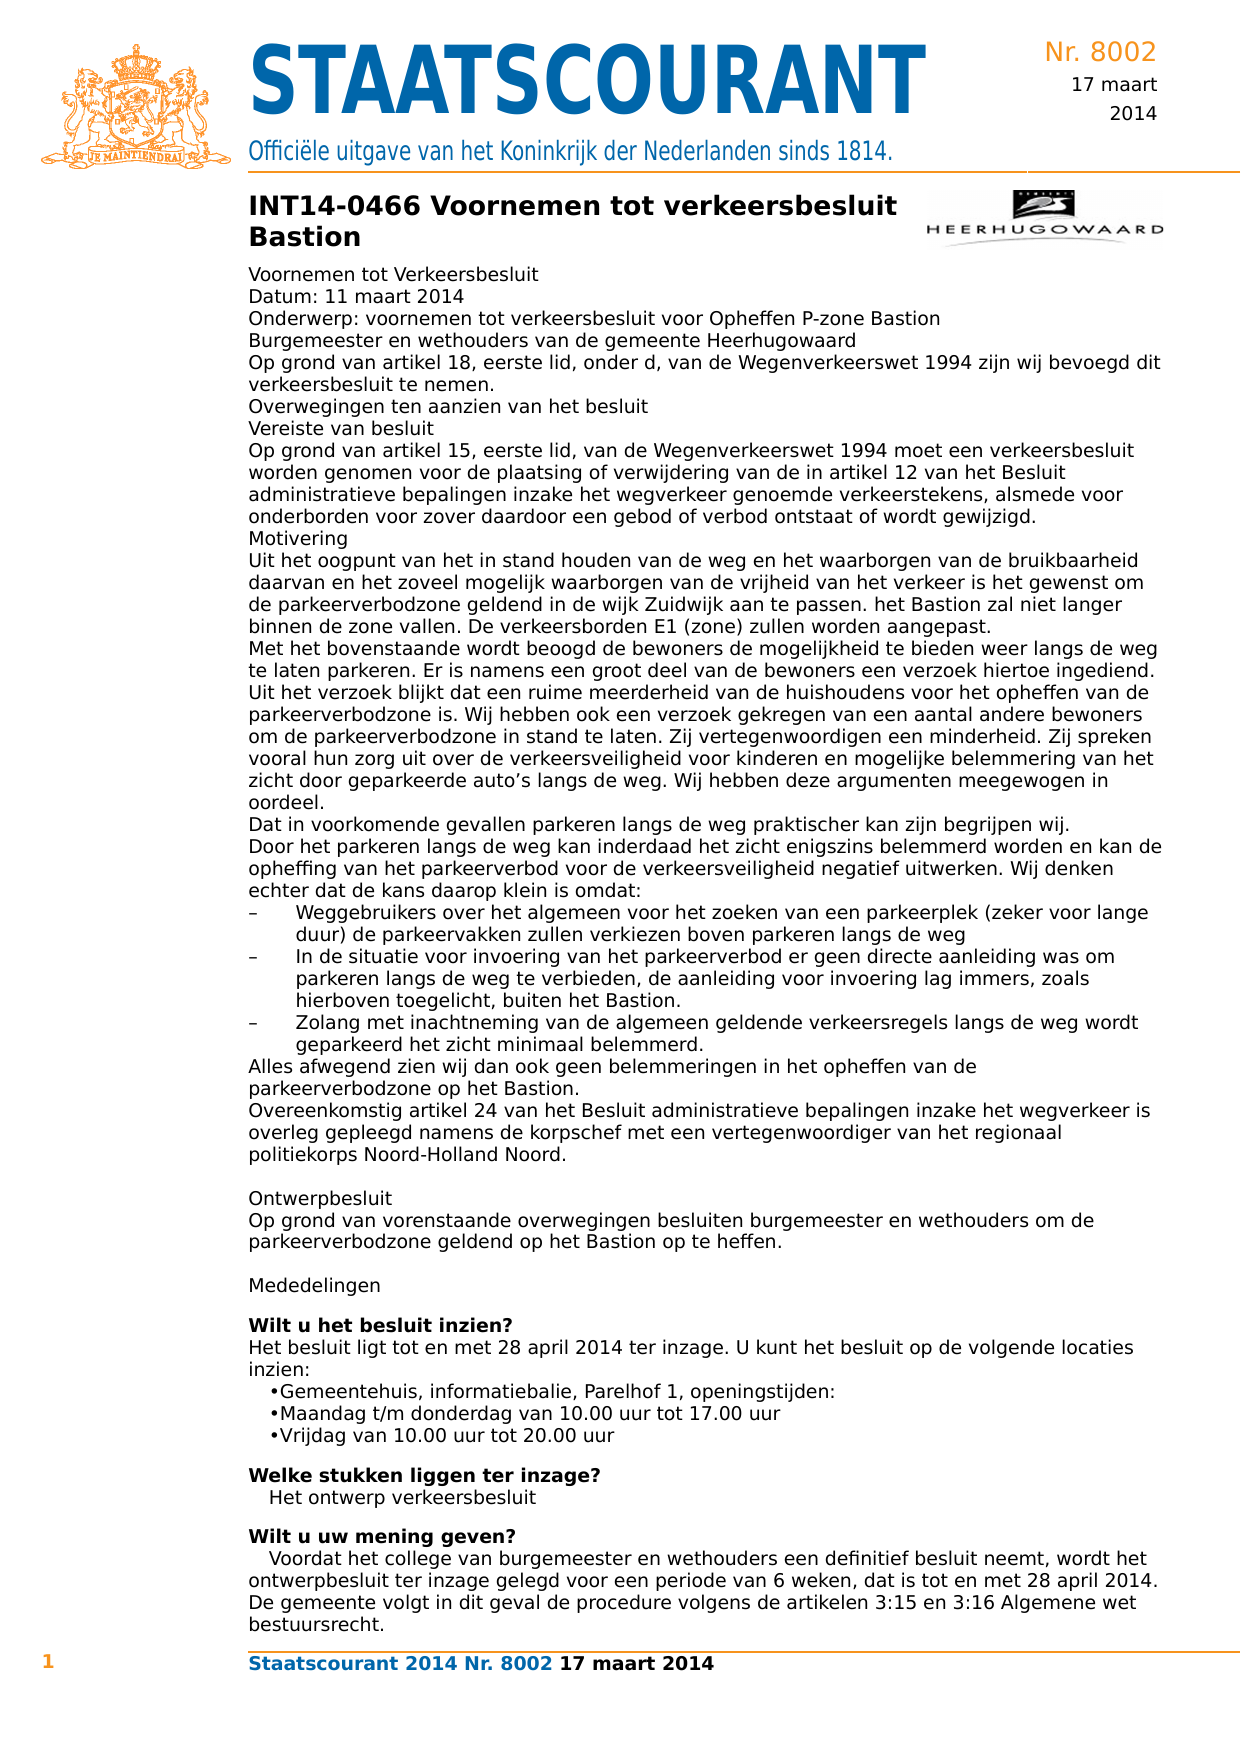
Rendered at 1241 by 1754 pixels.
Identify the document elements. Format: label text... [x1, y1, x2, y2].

text Voordat het college van burgemeester en wethouders een definitief besluit neemt, wordt het ontwerpbesluit ter inzage gelegd voor een periode van 6 weken, dat is tot en met 28 april 2014. De gemeente volgt in dit geval de procedure volgens de artikelen 3:15 en 3:16 Algemene wet bestuursrecht. [248, 1548, 1163, 1636]
text Door het parkeren langs de weg kan inderdaad het zicht enigszins belemmerd worden en kan de opheffing van het parkeerverbod voor de verkeersveiligheid negatief uitwerken. Wij denken echter dat de kans daarop klein is omdat: [248, 836, 1163, 902]
subtitle Voornemen tot Verkeersbesluit [248, 264, 1163, 286]
text Met het bovenstaande wordt beoogd de bewoners de mogelijkheid te bieden weer langs de weg te laten parkeren. Er is namens een groot deel van de bewoners een verzoek hiertoe ingediend. [248, 638, 1163, 682]
text Onderwerp: voornemen tot verkeersbesluit voor Opheffen P-zone Bastion [248, 308, 1163, 330]
text Op grond van vorenstaande overwegingen besluiten burgemeester en wethouders om de parkeerverbodzone geldend op het Bastion op te heffen. [248, 1209, 1163, 1253]
list In de situatie voor invoering van het parkeerverbod er geen directe aanleiding was om parkeren langs de weg te verbieden, de aanleiding voor invoering lag immers, zoals hierboven toegelicht, buiten het Bastion. [248, 946, 1163, 1012]
text Op grond van artikel 18, eerste lid, onder d, van de Wegenverkeerswet 1994 zijn wij bevoegd dit verkeersbesluit te nemen. [248, 352, 1163, 396]
text Uit het oogpunt van het in stand houden van de weg en het waarborgen van de bruikbaarheid daarvan en het zoveel mogelijk waarborgen van de vrijheid van het verkeer is het gewenst om de parkeerverbodzone geldend in de wijk Zuidwijk aan te passen. het Bastion zal niet langer binnen de zone vallen. De verkeersborden E1 (zone) zullen worden aangepast. [248, 550, 1163, 638]
text •Maandag t/m donderdag van 10.00 uur tot 17.00 uur [248, 1403, 1163, 1425]
subtitle Vereiste van besluit [248, 418, 1163, 440]
subtitle Overwegingen ten aanzien van het besluit [248, 396, 1163, 418]
picture [41, 44, 231, 169]
text Het besluit ligt tot en met 28 april 2014 ter inzage. U kunt het besluit op de volgende locaties inzien: [248, 1337, 1163, 1381]
list Zolang met inachtneming van de algemeen geldende verkeersregels langs de weg wordt geparkeerd het zicht minimaal belemmerd. [248, 1012, 1163, 1056]
subtitle Burgemeester en wethouders van de gemeente Heerhugowaard [248, 330, 1163, 352]
text Alles afwegend zien wij dan ook geen belemmeringen in het opheffen van de parkeerverbodzone op het Bastion. [248, 1056, 1163, 1099]
text Overeenkomstig artikel 24 van het Besluit administratieve bepalingen inzake het wegverkeer is overleg gepleegd namens de korpschef met een vertegenwoordiger van het regionaal politiekorps Noord-Holland Noord. [248, 1099, 1163, 1166]
subtitle Wilt u het besluit inzien? [248, 1315, 1163, 1337]
text •Vrijdag van 10.00 uur tot 20.00 uur [248, 1425, 1163, 1447]
subtitle Welke stukken liggen ter inzage? [248, 1465, 1163, 1487]
subtitle Ontwerpbesluit [248, 1187, 1163, 1209]
text Dat in voorkomende gevallen parkeren langs de weg praktischer kan zijn begrijpen wij. [248, 814, 1163, 836]
text Het ontwerp verkeersbesluit [248, 1487, 1163, 1509]
subtitle Wilt u uw mening geven? [248, 1526, 1163, 1548]
subtitle Mededelingen [248, 1275, 1163, 1297]
text Uit het verzoek blijkt dat een ruime meerderheid van de huishoudens voor het opheffen van de parkeerverbodzone is. Wij hebben ook een verzoek gekregen van een aantal andere bewoners om de parkeerverbodzone in stand te laten. Zij vertegenwoordigen een minderheid. Zij spreken vooral hun zorg uit over de verkeersveiligheid voor kinderen en mogelijke belemmering van het zicht door geparkeerde auto’s langs de weg. Wij hebben deze argumenten meegewogen in oordeel. [248, 682, 1163, 814]
subtitle Motivering [248, 528, 1163, 550]
text Op grond van artikel 15, eerste lid, van de Wegenverkeerswet 1994 moet een verkeersbesluit worden genomen voor de plaatsing of verwijdering van de in artikel 12 van het Besluit administratieve bepalingen inzake het wegverkeer genoemde verkeerstekens, alsmede voor onderborden voor zover daardoor een gebod of verbod ontstaat of wordt gewijzigd. [248, 440, 1163, 528]
text •Gemeentehuis, informatiebalie, Parelhof 1, openingstijden: [248, 1381, 1163, 1403]
text Datum: 11 maart 2014 [248, 286, 1163, 308]
picture [927, 190, 1164, 250]
list Weggebruikers over het algemeen voor het zoeken van een parkeerplek (zeker voor lange duur) de parkeervakken zullen verkiezen boven parkeren langs de weg [248, 902, 1163, 946]
subtitle INT14-0466 Voornemen tot verkeersbesluit Bastion [248, 191, 1163, 253]
